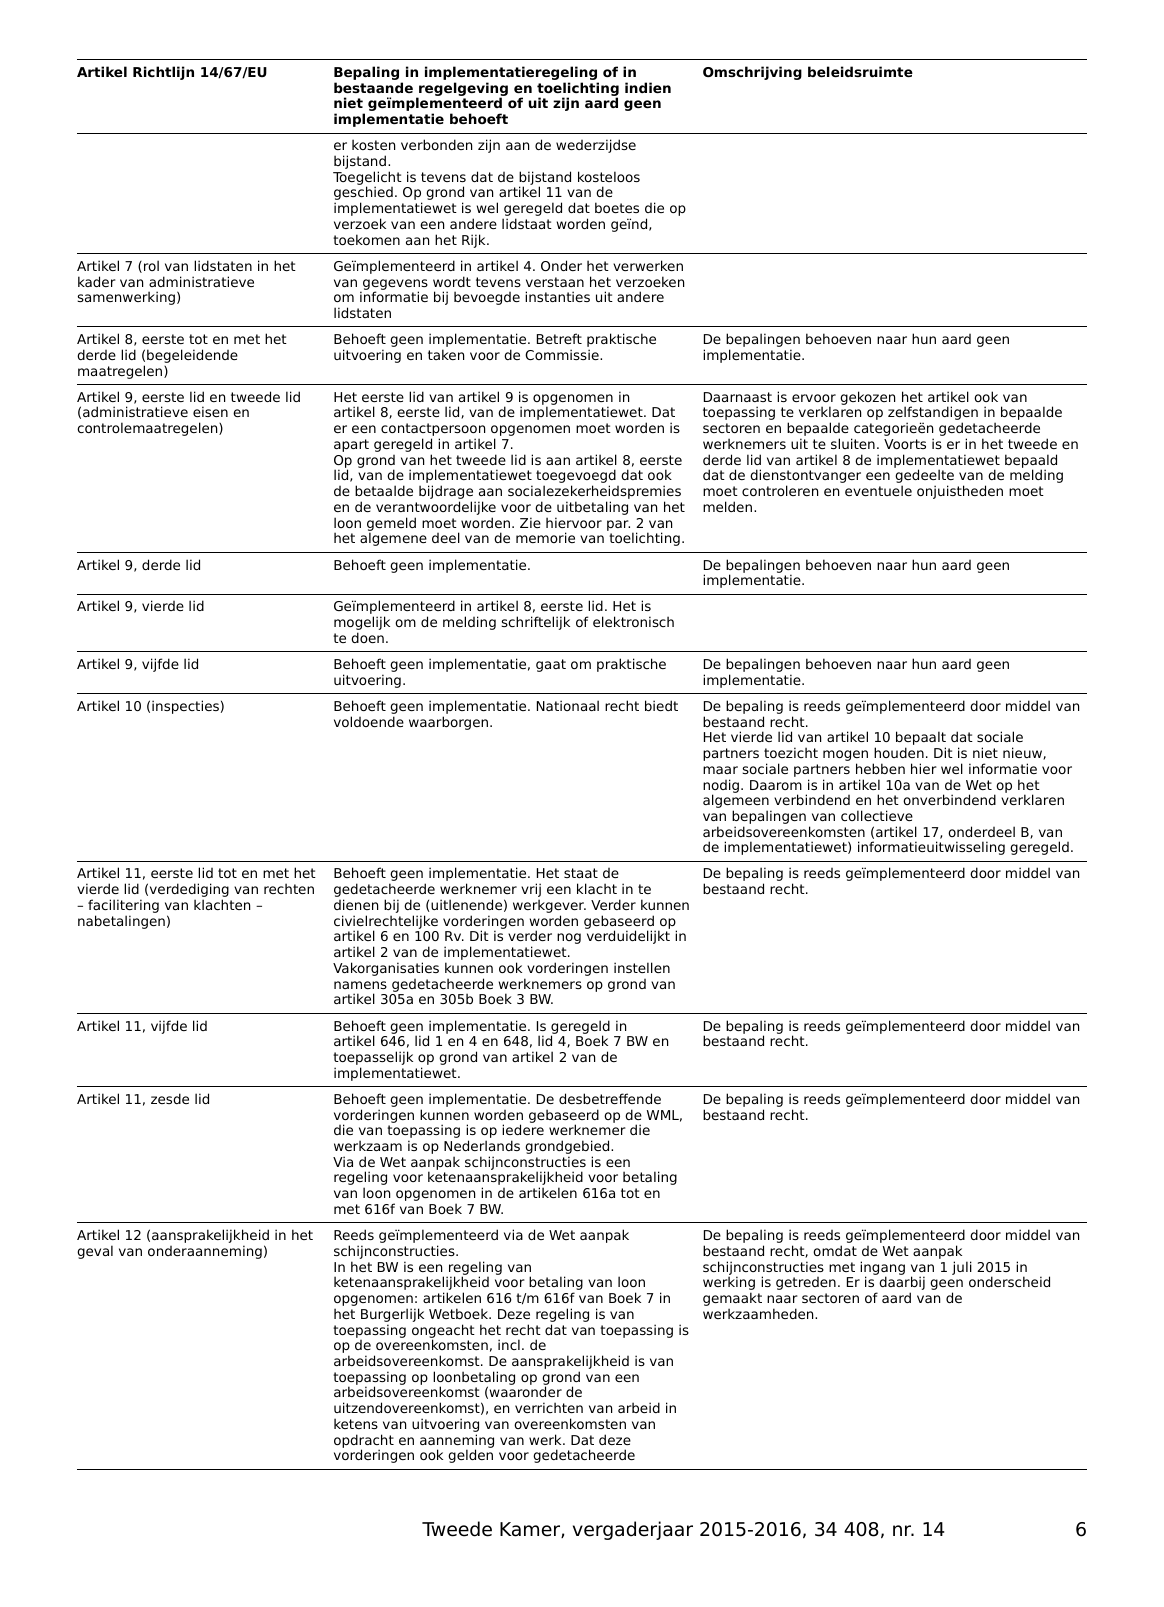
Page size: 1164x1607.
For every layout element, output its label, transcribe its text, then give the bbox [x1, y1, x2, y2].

table_cell Geïmplementeerd in artikel 4. Onder het verwerken van gegevens wordt tevens verstaan het verzoeken om informatie bij bevoegde instanties uit andere lidstaten [327, 254, 696, 326]
table_cell [77, 134, 327, 253]
table_cell Artikel 10 (inspecties) [77, 694, 327, 861]
table_cell Reeds geïmplementeerd via de Wet aanpak schijnconstructies. In het BW is een regeling van ketenaansprakelijkheid voor betaling van loon opgenomen: artikelen 616 t/m 616f van Boek 7 in het Burgerlijk Wetboek. Deze regeling is van toepassing ongeacht het recht dat van toepassing is op de overeenkomsten, incl. de arbeidsovereenkomst. De aansprakelijkheid is van toepassing op loonbetaling op grond van een arbeidsovereenkomst (waaronder de uitzendovereenkomst), en verrichten van arbeid in ketens van uitvoering van overeenkomsten van opdracht en aanneming van werk. Dat deze vorderingen ook gelden voor gedetacheerde [327, 1223, 696, 1468]
table_cell Artikel 12 (aansprakelijkheid in het geval van onderaanneming) [77, 1223, 327, 1468]
table_cell De bepaling is reeds geïmplementeerd door middel van bestaand recht. [696, 1087, 1087, 1222]
table_cell Behoeft geen implementatie. Is geregeld in artikel 646, lid 1 en 4 en 648, lid 4, Boek 7 BW en toepasselijk op grond van artikel 2 van de implementatiewet. [327, 1014, 696, 1086]
table_cell Artikel 11, eerste lid tot en met het vierde lid (verdediging van rechten – facilitering van klachten – nabetalingen) [77, 862, 327, 1013]
table_cell Behoeft geen implementatie. Betreft praktische uitvoering en taken voor de Commissie. [327, 327, 696, 384]
table_header Bepaling in implementatieregeling of in bestaande regelgeving en toelichting indien niet geïmplementeerd of uit zijn aard geen implementatie behoeft [327, 60, 696, 132]
table_cell Behoeft geen implementatie. Het staat de gedetacheerde werknemer vrij een klacht in te dienen bij de (uitlenende) werkgever. Verder kunnen civielrechtelijke vorderingen worden gebaseerd op artikel 6 en 100 Rv. Dit is verder nog verduidelijkt in artikel 2 van de implementatiewet. Vakorganisaties kunnen ook vorderingen instellen namens gedetacheerde werknemers op grond van artikel 305a en 305b Boek 3 BW. [327, 862, 696, 1013]
table_cell De bepaling is reeds geïmplementeerd door middel van bestaand recht. [696, 862, 1087, 1013]
table_cell er kosten verbonden zijn aan de wederzijdse bijstand. Toegelicht is tevens dat de bijstand kosteloos geschied. Op grond van artikel 11 van de implementatiewet is wel geregeld dat boetes die op verzoek van een andere lidstaat worden geïnd, toekomen aan het Rijk. [327, 134, 696, 253]
table_header Omschrijving beleidsruimte [696, 60, 1087, 132]
table_cell Behoeft geen implementatie. Nationaal recht biedt voldoende waarborgen. [327, 694, 696, 861]
table_cell Artikel 9, derde lid [77, 553, 327, 593]
table_cell De bepalingen behoeven naar hun aard geen implementatie. [696, 652, 1087, 693]
table_cell Het eerste lid van artikel 9 is opgenomen in artikel 8, eerste lid, van de implementatiewet. Dat er een contactpersoon opgenomen moet worden is apart geregeld in artikel 7. Op grond van het tweede lid is aan artikel 8, eerste lid, van de implementatiewet toegevoegd dat ook de betaalde bijdrage aan socialezekerheidspremies en de verantwoordelijke voor de uitbetaling van het loon gemeld moet worden. Zie hiervoor par. 2 van het algemene deel van de memorie van toelichting. [327, 385, 696, 552]
table_cell [696, 595, 1087, 651]
table_cell [696, 134, 1087, 253]
table_cell Geïmplementeerd in artikel 8, eerste lid. Het is mogelijk om de melding schriftelijk of elektronisch te doen. [327, 595, 696, 651]
table_cell De bepaling is reeds geïmplementeerd door middel van bestaand recht. Het vierde lid van artikel 10 bepaalt dat sociale partners toezicht mogen houden. Dit is niet nieuw, maar sociale partners hebben hier wel informatie voor nodig. Daarom is in artikel 10a van de Wet op het algemeen verbindend en het onverbindend verklaren van bepalingen van collectieve arbeidsovereenkomsten (artikel 17, onderdeel B, van de implementatiewet) informatieuitwisseling geregeld. [696, 694, 1087, 861]
table_cell [696, 254, 1087, 326]
table_cell De bepaling is reeds geïmplementeerd door middel van bestaand recht. [696, 1014, 1087, 1086]
table_cell De bepaling is reeds geïmplementeerd door middel van bestaand recht, omdat de Wet aanpak schijnconstructies met ingang van 1 juli 2015 in werking is getreden. Er is daarbij geen onderscheid gemaakt naar sectoren of aard van de werkzaamheden. [696, 1223, 1087, 1468]
table_cell Artikel 11, zesde lid [77, 1087, 327, 1222]
table_cell Artikel 11, vijfde lid [77, 1014, 327, 1086]
table_cell De bepalingen behoeven naar hun aard geen implementatie. [696, 553, 1087, 593]
table_cell Artikel 9, eerste lid en tweede lid (administratieve eisen en controlemaatregelen) [77, 385, 327, 552]
table_cell Behoeft geen implementatie, gaat om praktische uitvoering. [327, 652, 696, 693]
table_cell Artikel 7 (rol van lidstaten in het kader van administratieve samenwerking) [77, 254, 327, 326]
table_cell Behoeft geen implementatie. De desbetreffende vorderingen kunnen worden gebaseerd op de WML, die van toepassing is op iedere werknemer die werkzaam is op Nederlands grondgebied. Via de Wet aanpak schijnconstructies is een regeling voor ketenaansprakelijkheid voor betaling van loon opgenomen in de artikelen 616a tot en met 616f van Boek 7 BW. [327, 1087, 696, 1222]
table_cell De bepalingen behoeven naar hun aard geen implementatie. [696, 327, 1087, 384]
table_cell Artikel 9, vijfde lid [77, 652, 327, 693]
table_cell Behoeft geen implementatie. [327, 553, 696, 593]
table_cell Daarnaast is ervoor gekozen het artikel ook van toepassing te verklaren op zelfstandigen in bepaalde sectoren en bepaalde categorieën gedetacheerde werknemers uit te sluiten. Voorts is er in het tweede en derde lid van artikel 8 de implementatiewet bepaald dat de dienstontvanger een gedeelte van de melding moet controleren en eventuele onjuistheden moet melden. [696, 385, 1087, 552]
table_cell Artikel 8, eerste tot en met het derde lid (begeleidende maatregelen) [77, 327, 327, 384]
table_cell Artikel 9, vierde lid [77, 595, 327, 651]
table_header Artikel Richtlijn 14/67/EU [77, 60, 327, 132]
